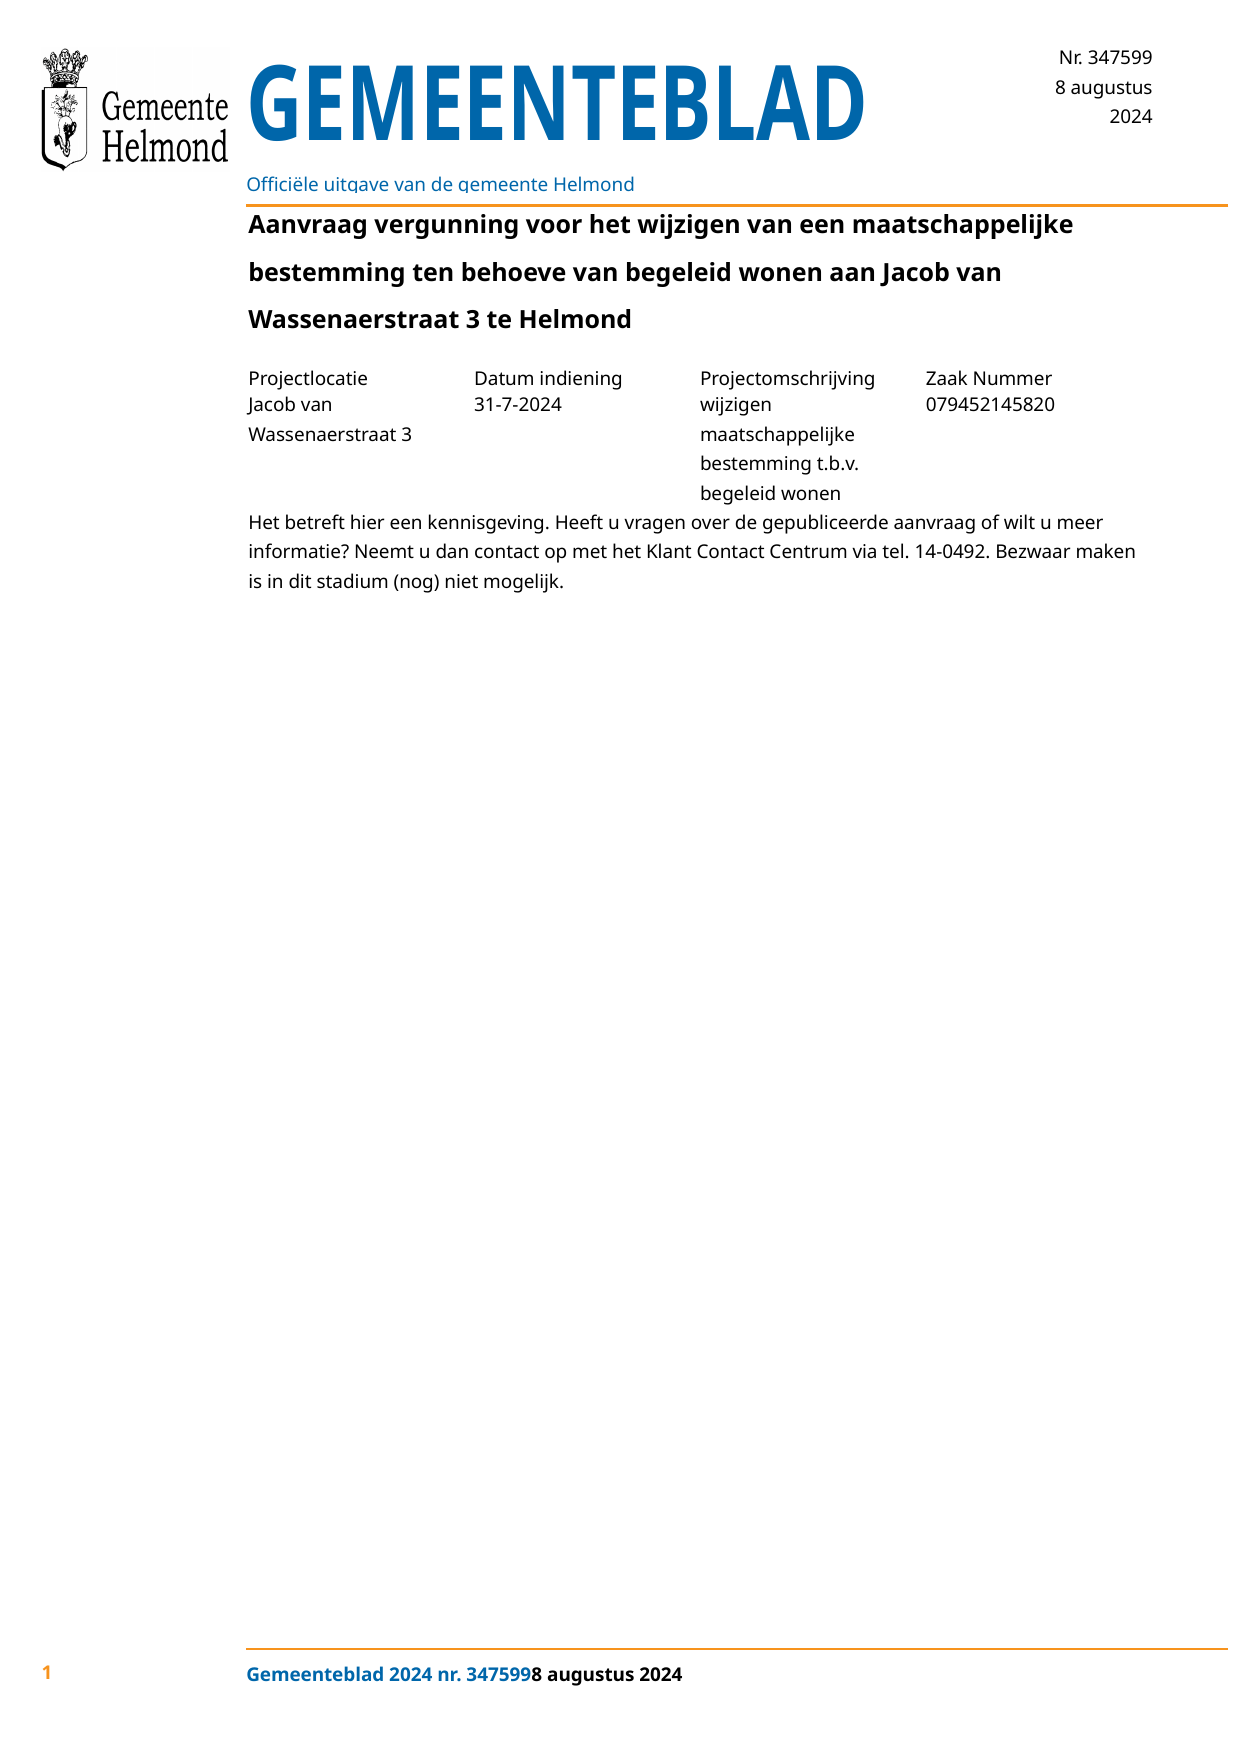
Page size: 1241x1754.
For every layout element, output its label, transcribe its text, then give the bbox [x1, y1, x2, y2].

picture [41, 47, 231, 172]
text Het betreft hier een kennisgeving. Heeft u vragen over de gepubliceerde aanvraag of wilt u meer informatie? Neemt u dan contact op met het Klant Contact Centrum via tel. 14-0492. Bezwaar maken is in dit stadium (nog) niet mogelijk. [248, 509, 1152, 594]
table_cell 31-7-2024 [474, 391, 700, 506]
table_header Projectomschrijving [700, 366, 926, 391]
table_header Datum indiening [474, 366, 700, 391]
text Aanvraag vergunning voor het wijzigen van een maatschappelijke bestemming ten behoeve van begeleid wonen aan Jacob van Wassenaerstraat 3 te Helmond [248, 207, 1152, 336]
table_cell 079452145820 [926, 391, 1152, 506]
table_header Zaak Nummer [926, 366, 1152, 391]
table_header Projectlocatie [248, 366, 474, 391]
table_cell wijzigen maatschappelijke bestemming t.b.v. begeleid wonen [700, 391, 926, 506]
table_cell Jacob van Wassenaerstraat 3 [248, 391, 474, 506]
